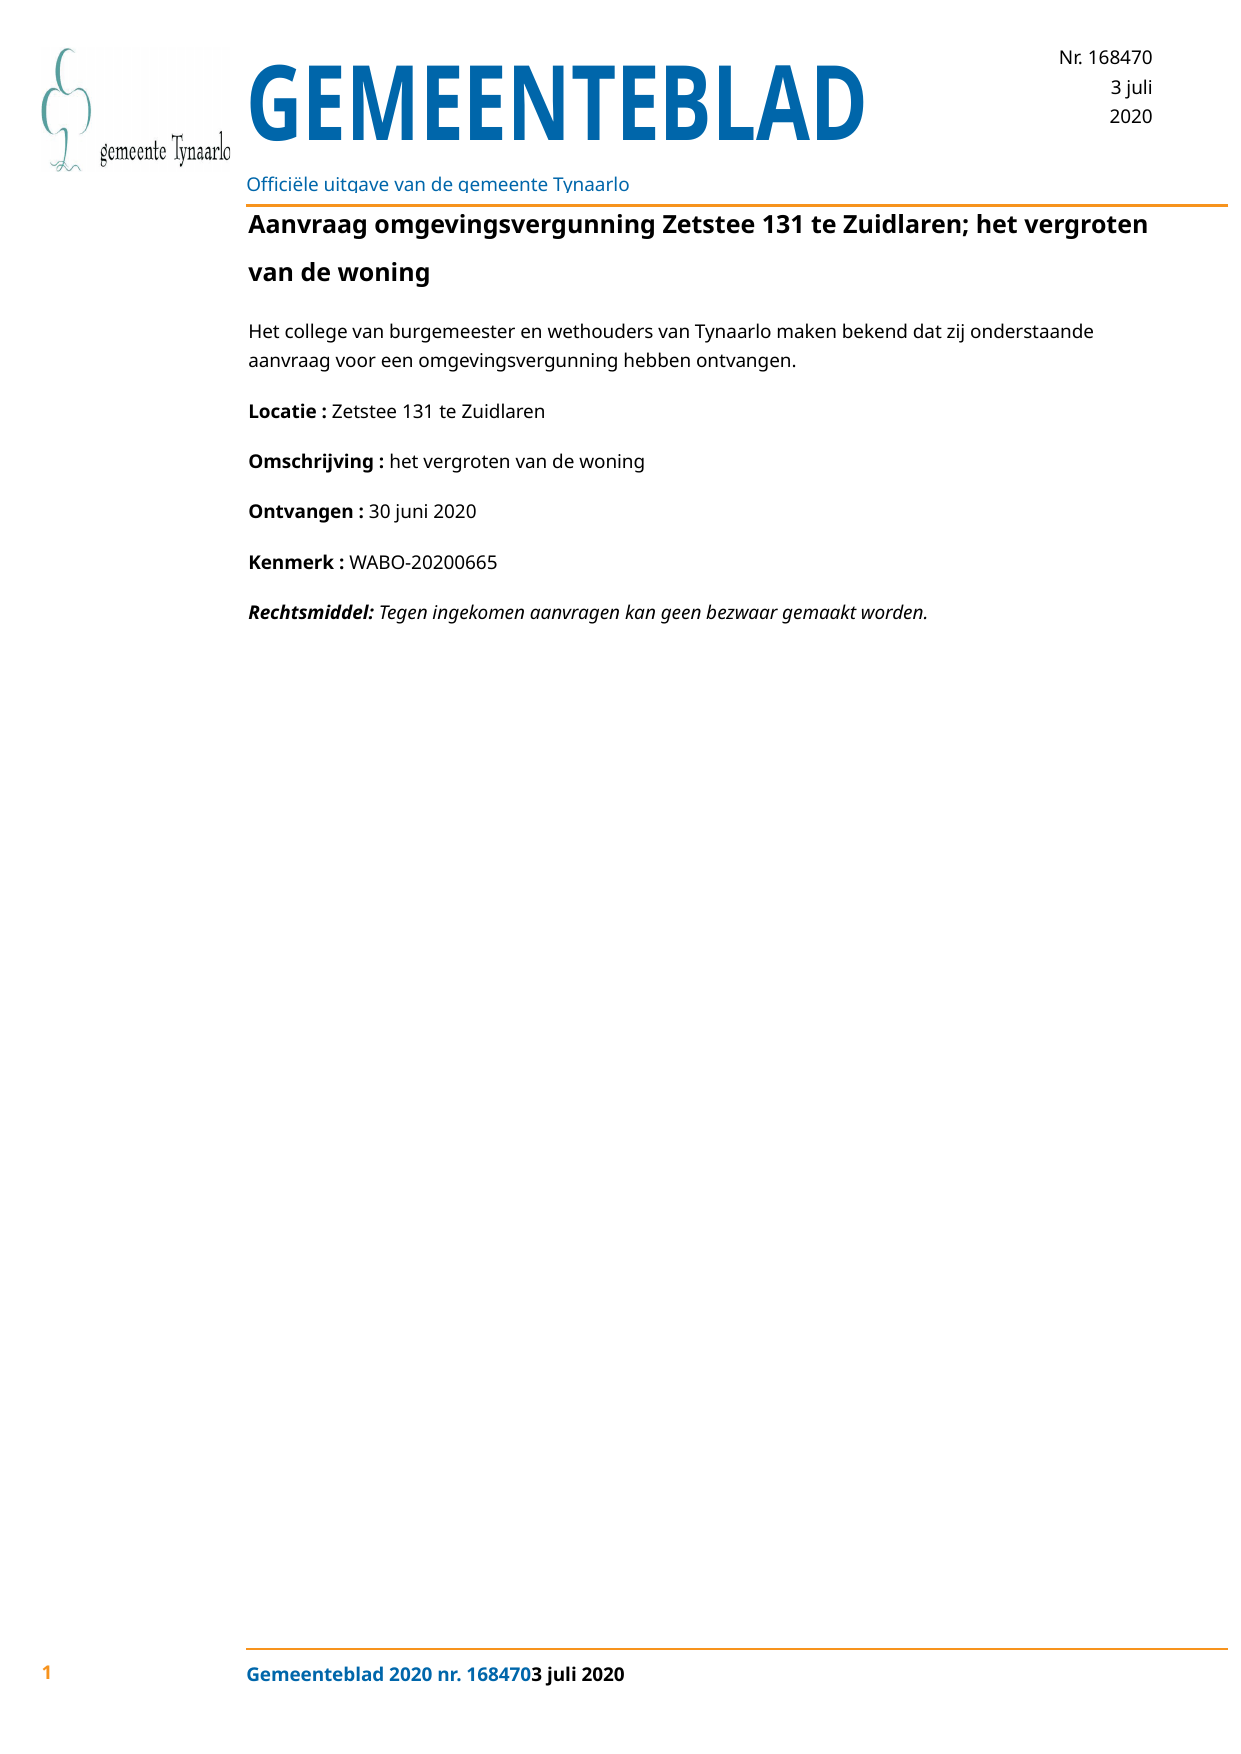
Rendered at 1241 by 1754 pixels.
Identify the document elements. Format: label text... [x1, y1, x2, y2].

text Ontvangen : 30 juni 2020 [248, 499, 1152, 524]
text Aanvraag omgevingsvergunning Zetstee 131 te Zuidlaren; het vergroten van de woning [248, 207, 1152, 288]
text Kenmerk : WABO-20200665 [248, 549, 1152, 575]
text Rechtsmiddel: Tegen ingekomen aanvragen kan geen bezwaar gemaakt worden. [248, 599, 1152, 625]
text Het college van burgemeester en wethouders van Tynaarlo maken bekend dat zij onderstaande aanvraag voor een omgevingsvergunning hebben ontvangen. [248, 318, 1152, 373]
picture [41, 47, 231, 172]
text Omschrijving : het vergroten van de woning [248, 448, 1152, 474]
text Locatie : Zetstee 131 te Zuidlaren [248, 398, 1152, 424]
